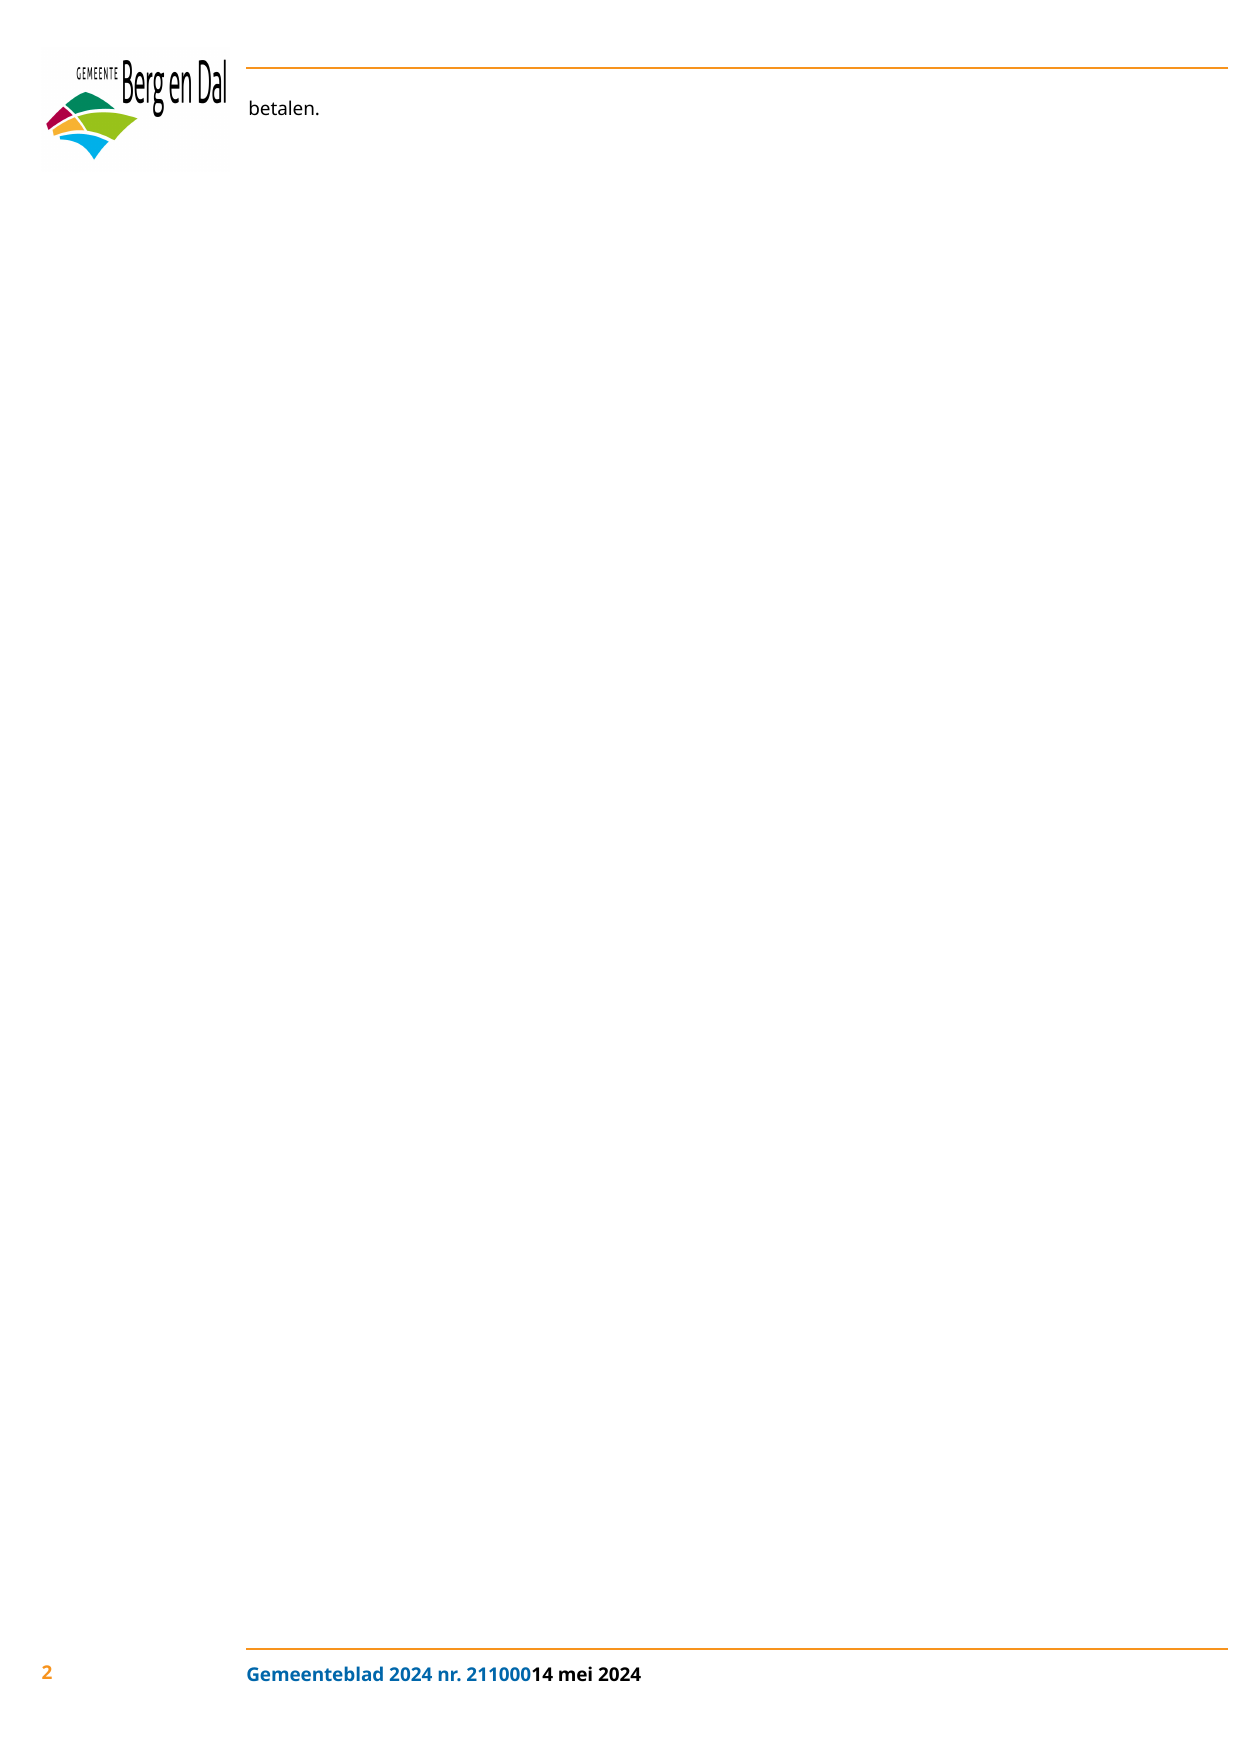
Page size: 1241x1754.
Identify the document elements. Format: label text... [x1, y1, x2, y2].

text betalen. [248, 95, 1152, 121]
picture [41, 47, 231, 172]
